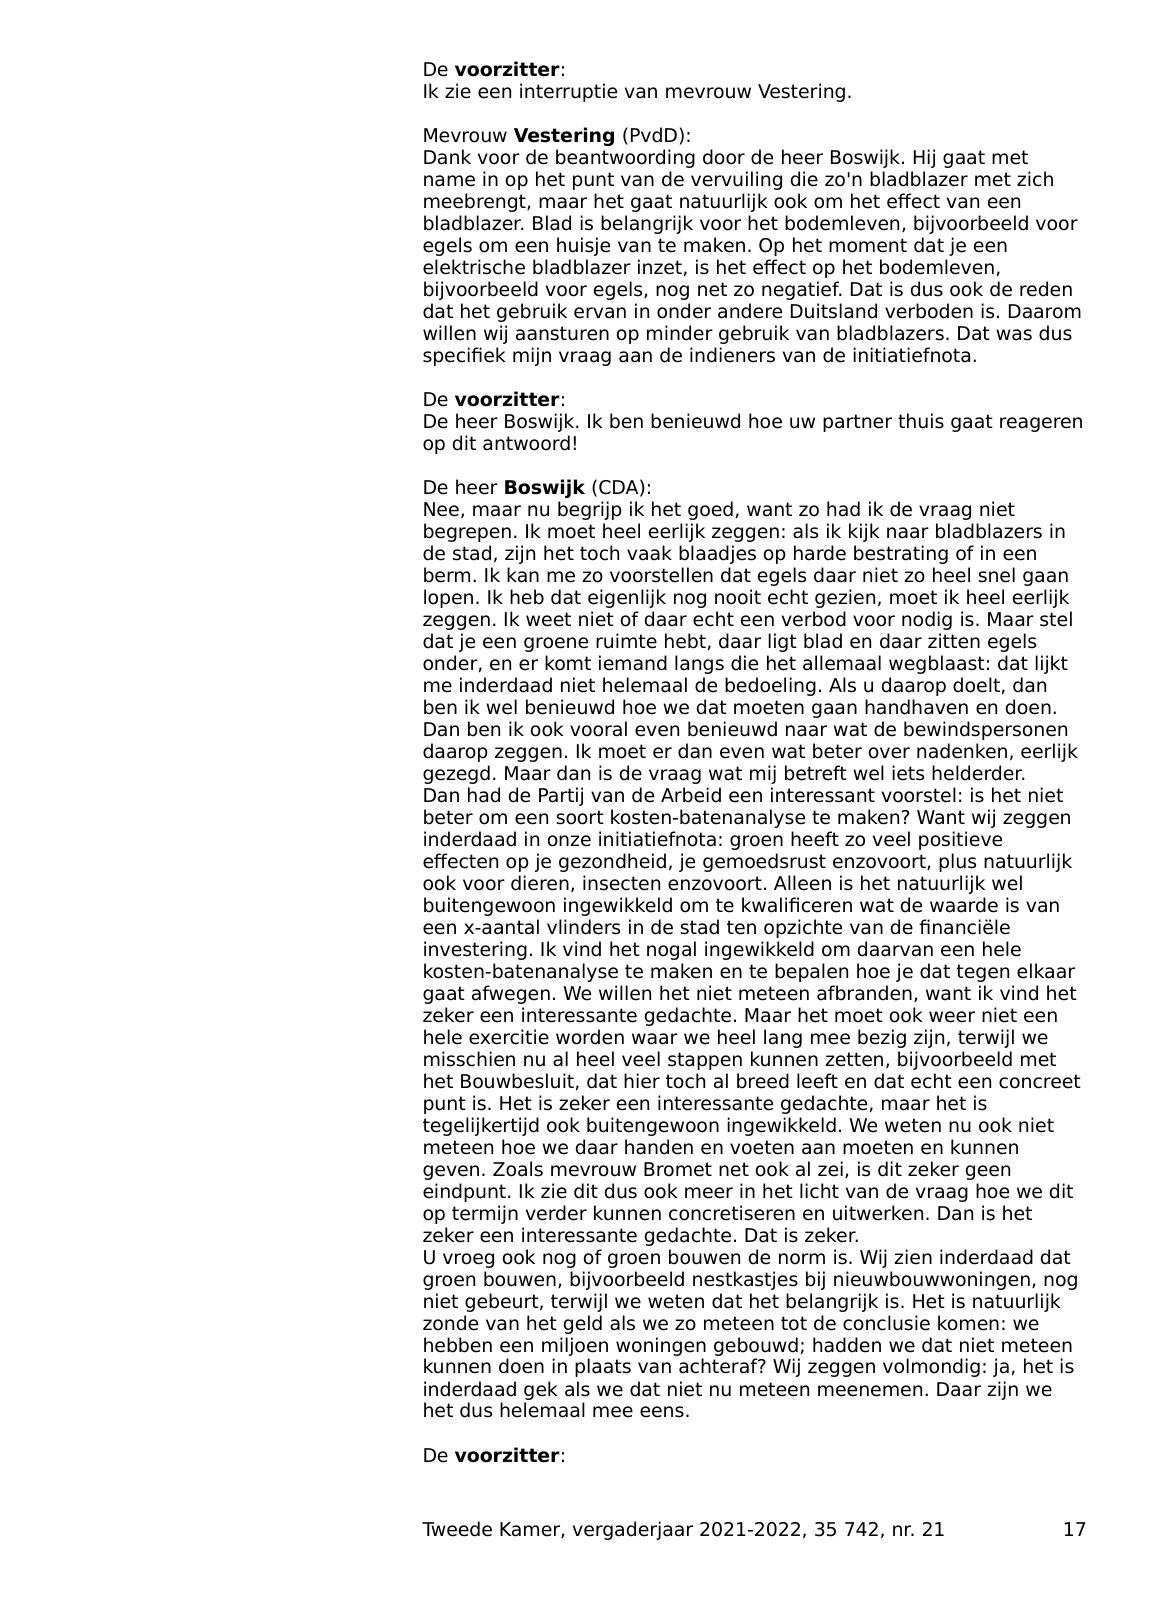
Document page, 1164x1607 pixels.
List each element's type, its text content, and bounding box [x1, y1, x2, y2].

text De voorzitter: [422, 59, 1087, 81]
text Ik zie een interruptie van mevrouw Vestering. [422, 81, 1087, 103]
text De voorzitter: [422, 389, 1087, 411]
text Dank voor de beantwoording door de heer Boswijk. Hij gaat met name in op het punt van de vervuiling die zo'n bladblazer met zich meebrengt, maar het gaat natuurlijk ook om het effect van een bladblazer. Blad is belangrijk voor het bodemleven, bijvoorbeeld voor egels om een huisje van te maken. Op het moment dat je een elektrische bladblazer inzet, is het effect op het bodemleven, bijvoorbeeld voor egels, nog net zo negatief. Dat is dus ook de reden dat het gebruik ervan in onder andere Duitsland verboden is. Daarom willen wij aansturen op minder gebruik van bladblazers. Dat was dus specifiek mijn vraag aan de indieners van de initiatiefnota. [422, 147, 1087, 367]
text Dan had de Partij van de Arbeid een interessant voorstel: is het niet beter om een soort kosten-batenanalyse te maken? Want wij zeggen inderdaad in onze initiatiefnota: groen heeft zo veel positieve effecten op je gezondheid, je gemoedsrust enzovoort, plus natuurlijk ook voor dieren, insecten enzovoort. Alleen is het natuurlijk wel buitengewoon ingewikkeld om te kwalificeren wat de waarde is van een x-aantal vlinders in de stad ten opzichte van de financiële investering. Ik vind het nogal ingewikkeld om daarvan een hele kosten-batenanalyse te maken en te bepalen hoe je dat tegen elkaar gaat afwegen. We willen het niet meteen afbranden, want ik vind het zeker een interessante gedachte. Maar het moet ook weer niet een hele exercitie worden waar we heel lang mee bezig zijn, terwijl we misschien nu al heel veel stappen kunnen zetten, bijvoorbeeld met het Bouwbesluit, dat hier toch al breed leeft en dat echt een concreet punt is. Het is zeker een interessante gedachte, maar het is tegelijkertijd ook buitengewoon ingewikkeld. We weten nu ook niet meteen hoe we daar handen en voeten aan moeten en kunnen geven. Zoals mevrouw Bromet net ook al zei, is dit zeker geen eindpunt. Ik zie dit dus ook meer in het licht van de vraag hoe we dit op termijn verder kunnen concretiseren en uitwerken. Dan is het zeker een interessante gedachte. Dat is zeker. [422, 785, 1087, 1247]
text De heer Boswijk. Ik ben benieuwd hoe uw partner thuis gaat reageren op dit antwoord! [422, 411, 1087, 455]
text De heer Boswijk (CDA): [422, 477, 1087, 499]
text De voorzitter: [422, 1444, 1087, 1467]
text Nee, maar nu begrijp ik het goed, want zo had ik de vraag niet begrepen. Ik moet heel eerlijk zeggen: als ik kijk naar bladblazers in de stad, zijn het toch vaak blaadjes op harde bestrating of in een berm. Ik kan me zo voorstellen dat egels daar niet zo heel snel gaan lopen. Ik heb dat eigenlijk nog nooit echt gezien, moet ik heel eerlijk zeggen. Ik weet niet of daar echt een verbod voor nodig is. Maar stel dat je een groene ruimte hebt, daar ligt blad en daar zitten egels onder, en er komt iemand langs die het allemaal wegblaast: dat lijkt me inderdaad niet helemaal de bedoeling. Als u daarop doelt, dan ben ik wel benieuwd hoe we dat moeten gaan handhaven en doen. Dan ben ik ook vooral even benieuwd naar wat de bewindspersonen daarop zeggen. Ik moet er dan even wat beter over nadenken, eerlijk gezegd. Maar dan is de vraag wat mij betreft wel iets helderder. [422, 499, 1087, 785]
text Mevrouw Vestering (PvdD): [422, 125, 1087, 147]
text U vroeg ook nog of groen bouwen de norm is. Wij zien inderdaad dat groen bouwen, bijvoorbeeld nestkastjes bij nieuwbouwwoningen, nog niet gebeurt, terwijl we weten dat het belangrijk is. Het is natuurlijk zonde van het geld als we zo meteen tot de conclusie komen: we hebben een miljoen woningen gebouwd; hadden we dat niet meteen kunnen doen in plaats van achteraf? Wij zeggen volmondig: ja, het is inderdaad gek als we dat niet nu meteen meenemen. Daar zijn we het dus helemaal mee eens. [422, 1247, 1087, 1422]
